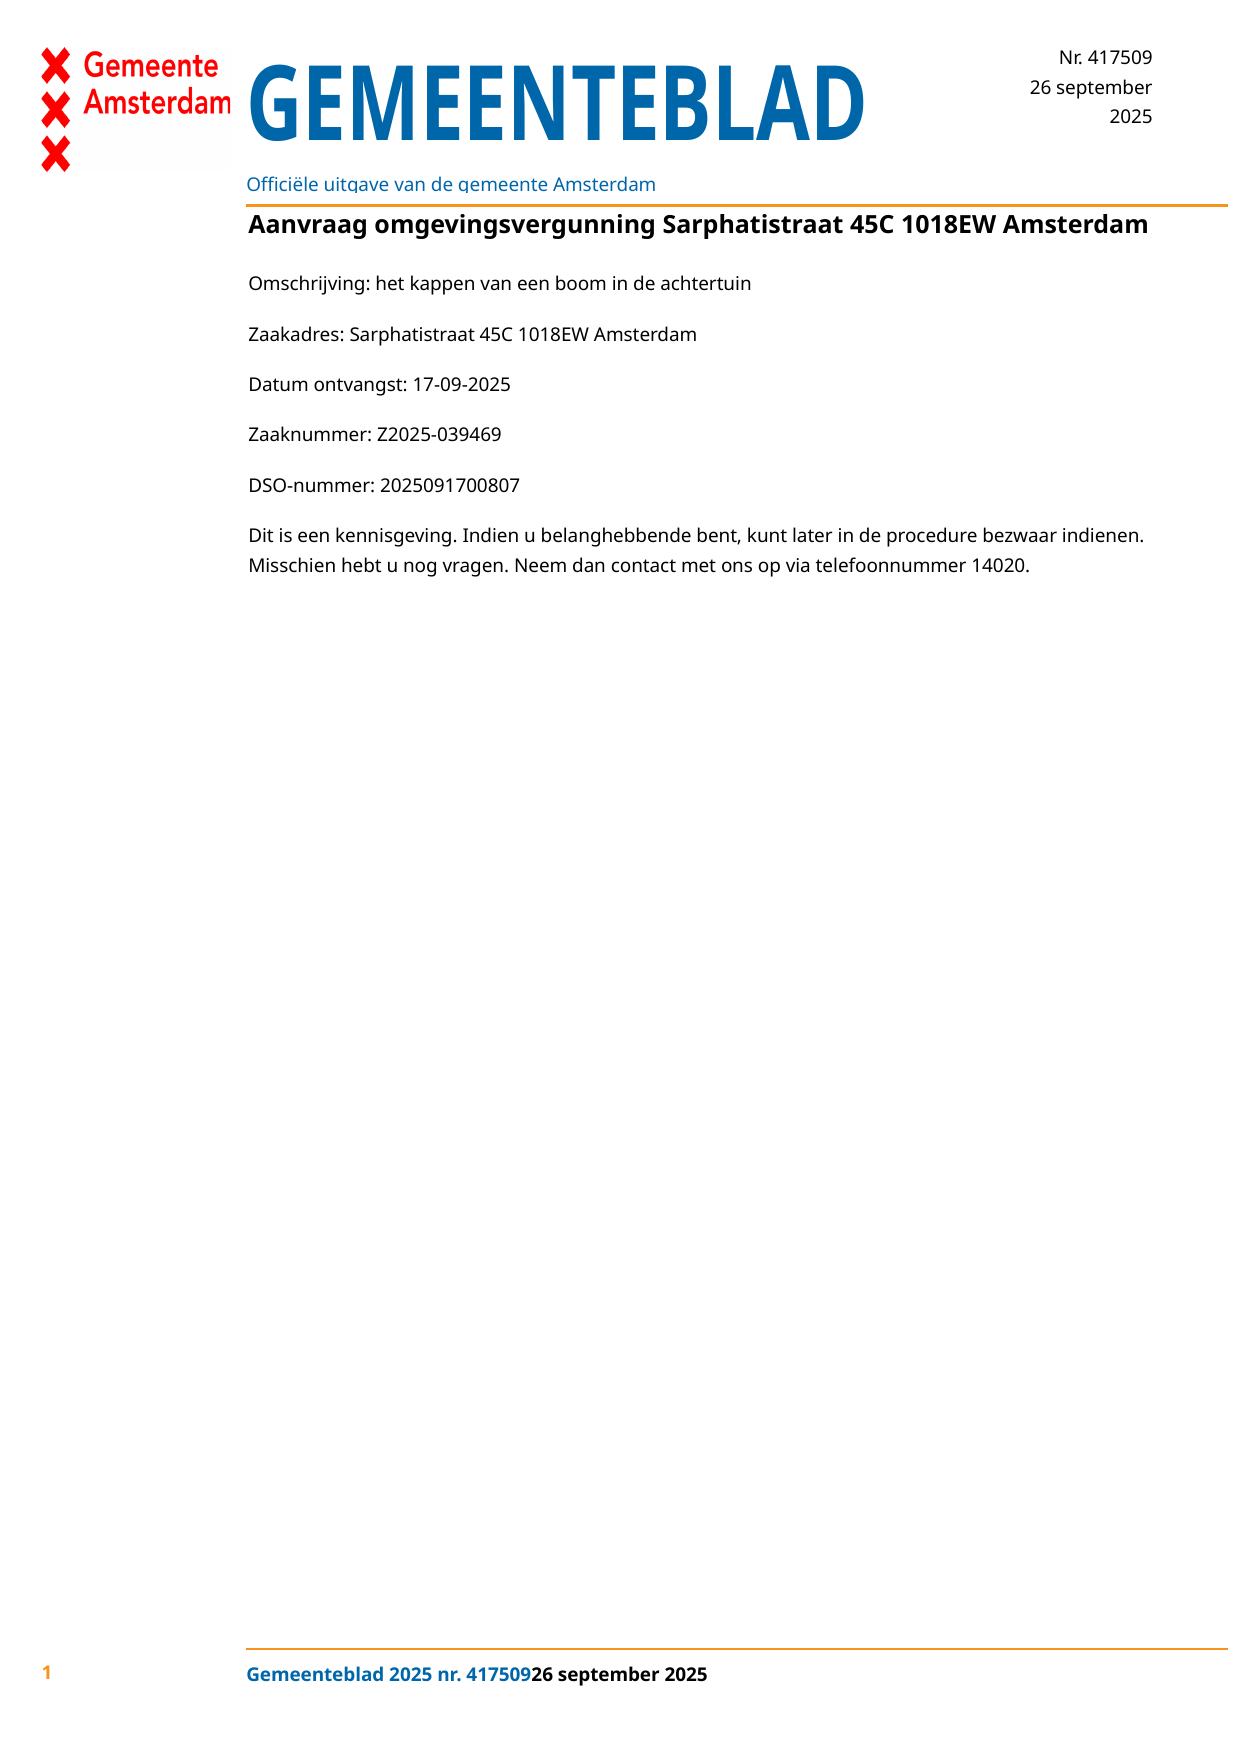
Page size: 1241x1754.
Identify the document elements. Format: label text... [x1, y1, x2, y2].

picture [41, 47, 231, 172]
text DSO-nummer: 2025091700807 [248, 472, 1152, 498]
text Dit is een kennisgeving. Indien u belanghebbende bent, kunt later in de procedure bezwaar indienen. Misschien hebt u nog vragen. Neem dan contact met ons op via telefoonnummer 14020. [248, 522, 1152, 578]
text Omschrijving: het kappen van een boom in de achtertuin [248, 270, 1152, 296]
text Datum ontvangst: 17-09-2025 [248, 371, 1152, 397]
text Aanvraag omgevingsvergunning Sarphatistraat 45C 1018EW Amsterdam [248, 207, 1152, 241]
text Zaakadres: Sarphatistraat 45C 1018EW Amsterdam [248, 321, 1152, 346]
text Zaaknummer: Z2025-039469 [248, 422, 1152, 447]
